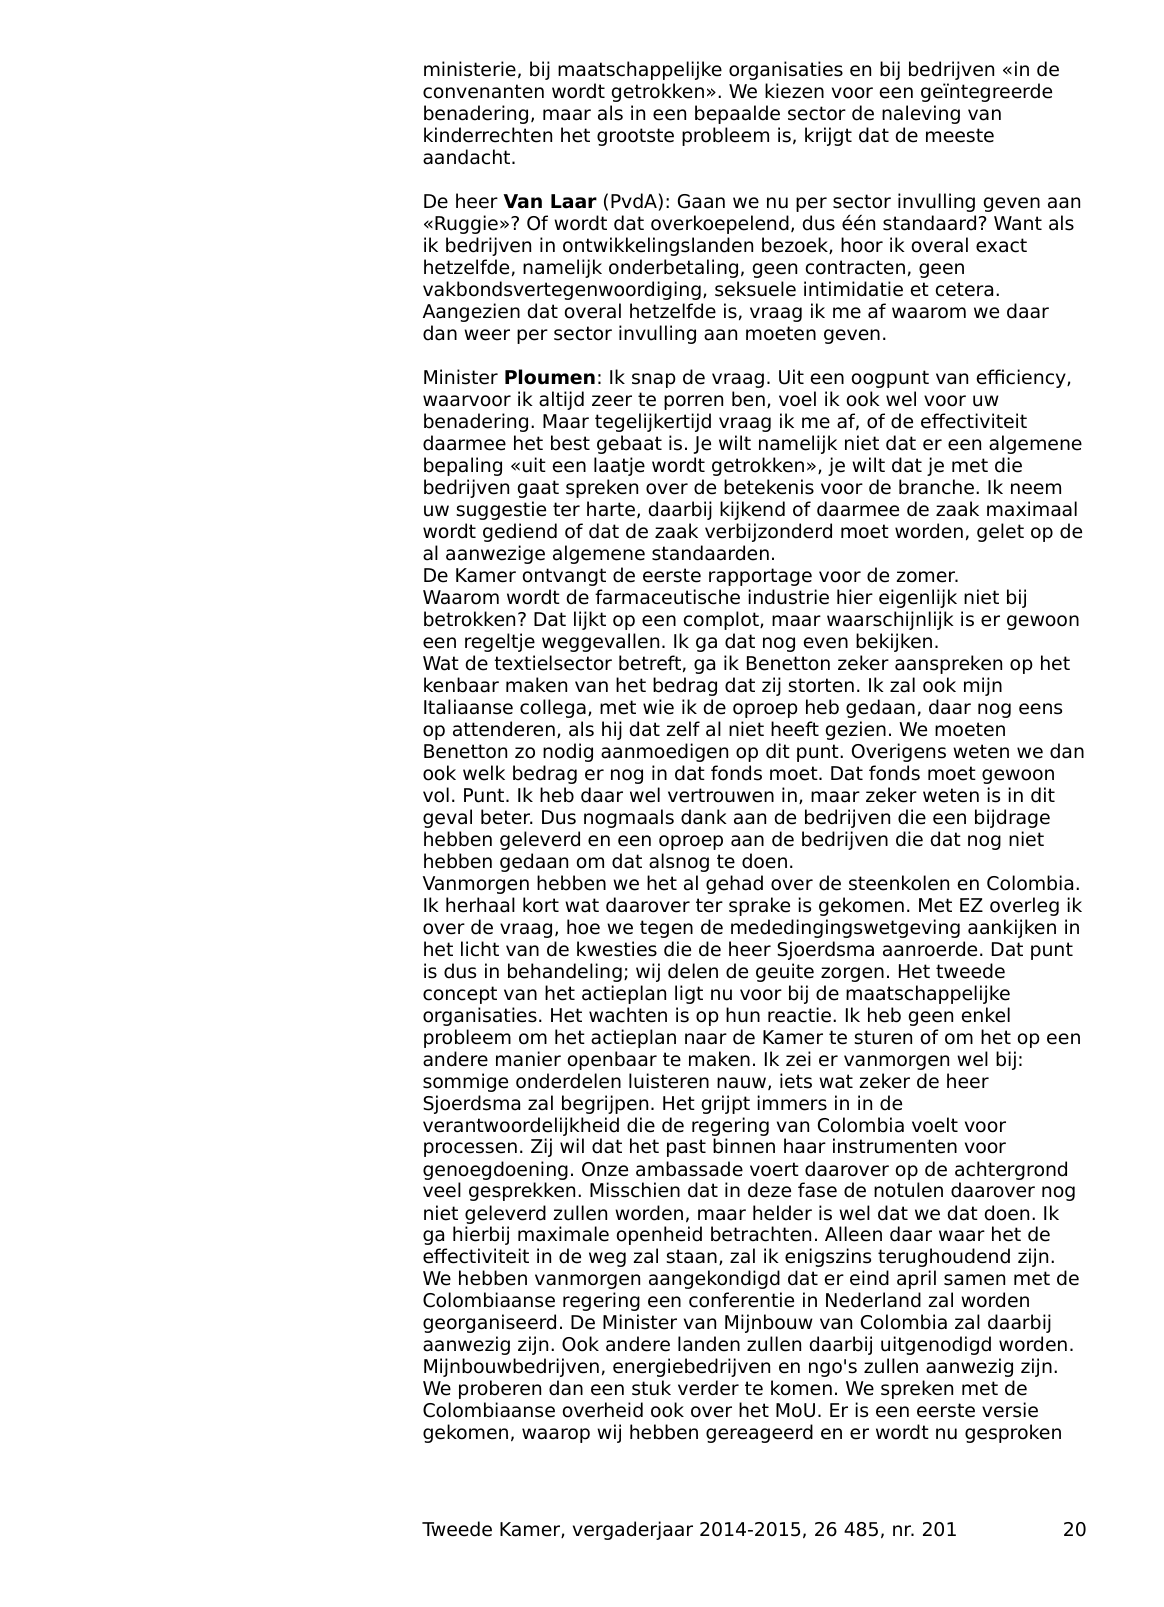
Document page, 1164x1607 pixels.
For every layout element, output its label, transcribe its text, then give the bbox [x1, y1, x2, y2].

text Minister Ploumen: Ik snap de vraag. Uit een oogpunt van efficiency, waarvoor ik altijd zeer te porren ben, voel ik ook wel voor uw benadering. Maar tegelijkertijd vraag ik me af, of de effectiviteit daarmee het best gebaat is. Je wilt namelijk niet dat er een algemene bepaling «uit een laatje wordt getrokken», je wilt dat je met die bedrijven gaat spreken over de betekenis voor de branche. Ik neem uw suggestie ter harte, daarbij kijkend of daarmee de zaak maximaal wordt gediend of dat de zaak verbijzonderd moet worden, gelet op de al aanwezige algemene standaarden. [422, 367, 1087, 565]
text De Kamer ontvangt de eerste rapportage voor de zomer. [422, 565, 1087, 587]
text De heer Van Laar (PvdA): Gaan we nu per sector invulling geven aan «Ruggie»? Of wordt dat overkoepelend, dus één standaard? Want als ik bedrijven in ontwikkelingslanden bezoek, hoor ik overal exact hetzelfde, namelijk onderbetaling, geen contracten, geen vakbondsvertegenwoordiging, seksuele intimidatie et cetera. Aangezien dat overal hetzelfde is, vraag ik me af waarom we daar dan weer per sector invulling aan moeten geven. [422, 191, 1087, 345]
text Waarom wordt de farmaceutische industrie hier eigenlijk niet bij betrokken? Dat lijkt op een complot, maar waarschijnlijk is er gewoon een regeltje weggevallen. Ik ga dat nog even bekijken. [422, 587, 1087, 653]
text Vanmorgen hebben we het al gehad over de steenkolen en Colombia. Ik herhaal kort wat daarover ter sprake is gekomen. Met EZ overleg ik over de vraag, hoe we tegen de mededingingswetgeving aankijken in het licht van de kwesties die de heer Sjoerdsma aanroerde. Dat punt is dus in behandeling; wij delen de geuite zorgen. Het tweede concept van het actieplan ligt nu voor bij de maatschappelijke organisaties. Het wachten is op hun reactie. Ik heb geen enkel probleem om het actieplan naar de Kamer te sturen of om het op een andere manier openbaar te maken. Ik zei er vanmorgen wel bij: sommige onderdelen luisteren nauw, iets wat zeker de heer Sjoerdsma zal begrijpen. Het grijpt immers in in de verantwoordelijkheid die de regering van Colombia voelt voor processen. Zij wil dat het past binnen haar instrumenten voor genoegdoening. Onze ambassade voert daarover op de achtergrond veel gesprekken. Misschien dat in deze fase de notulen daarover nog niet geleverd zullen worden, maar helder is wel dat we dat doen. Ik ga hierbij maximale openheid betrachten. Alleen daar waar het de effectiviteit in de weg zal staan, zal ik enigszins terughoudend zijn. We hebben vanmorgen aangekondigd dat er eind april samen met de Colombiaanse regering een conferentie in Nederland zal worden georganiseerd. De Minister van Mijnbouw van Colombia zal daarbij aanwezig zijn. Ook andere landen zullen daarbij uitgenodigd worden. Mijnbouwbedrijven, energiebedrijven en ngo's zullen aanwezig zijn. We proberen dan een stuk verder te komen. We spreken met de Colombiaanse overheid ook over het MoU. Er is een eerste versie gekomen, waarop wij hebben gereageerd en er wordt nu gesproken [422, 873, 1087, 1444]
text ministerie, bij maatschappelijke organisaties en bij bedrijven «in de convenanten wordt getrokken». We kiezen voor een geïntegreerde benadering, maar als in een bepaalde sector de naleving van kinderrechten het grootste probleem is, krijgt dat de meeste aandacht. [422, 59, 1087, 169]
text Wat de textielsector betreft, ga ik Benetton zeker aanspreken op het kenbaar maken van het bedrag dat zij storten. Ik zal ook mijn Italiaanse collega, met wie ik de oproep heb gedaan, daar nog eens op attenderen, als hij dat zelf al niet heeft gezien. We moeten Benetton zo nodig aanmoedigen op dit punt. Overigens weten we dan ook welk bedrag er nog in dat fonds moet. Dat fonds moet gewoon vol. Punt. Ik heb daar wel vertrouwen in, maar zeker weten is in dit geval beter. Dus nogmaals dank aan de bedrijven die een bijdrage hebben geleverd en een oproep aan de bedrijven die dat nog niet hebben gedaan om dat alsnog te doen. [422, 653, 1087, 873]
